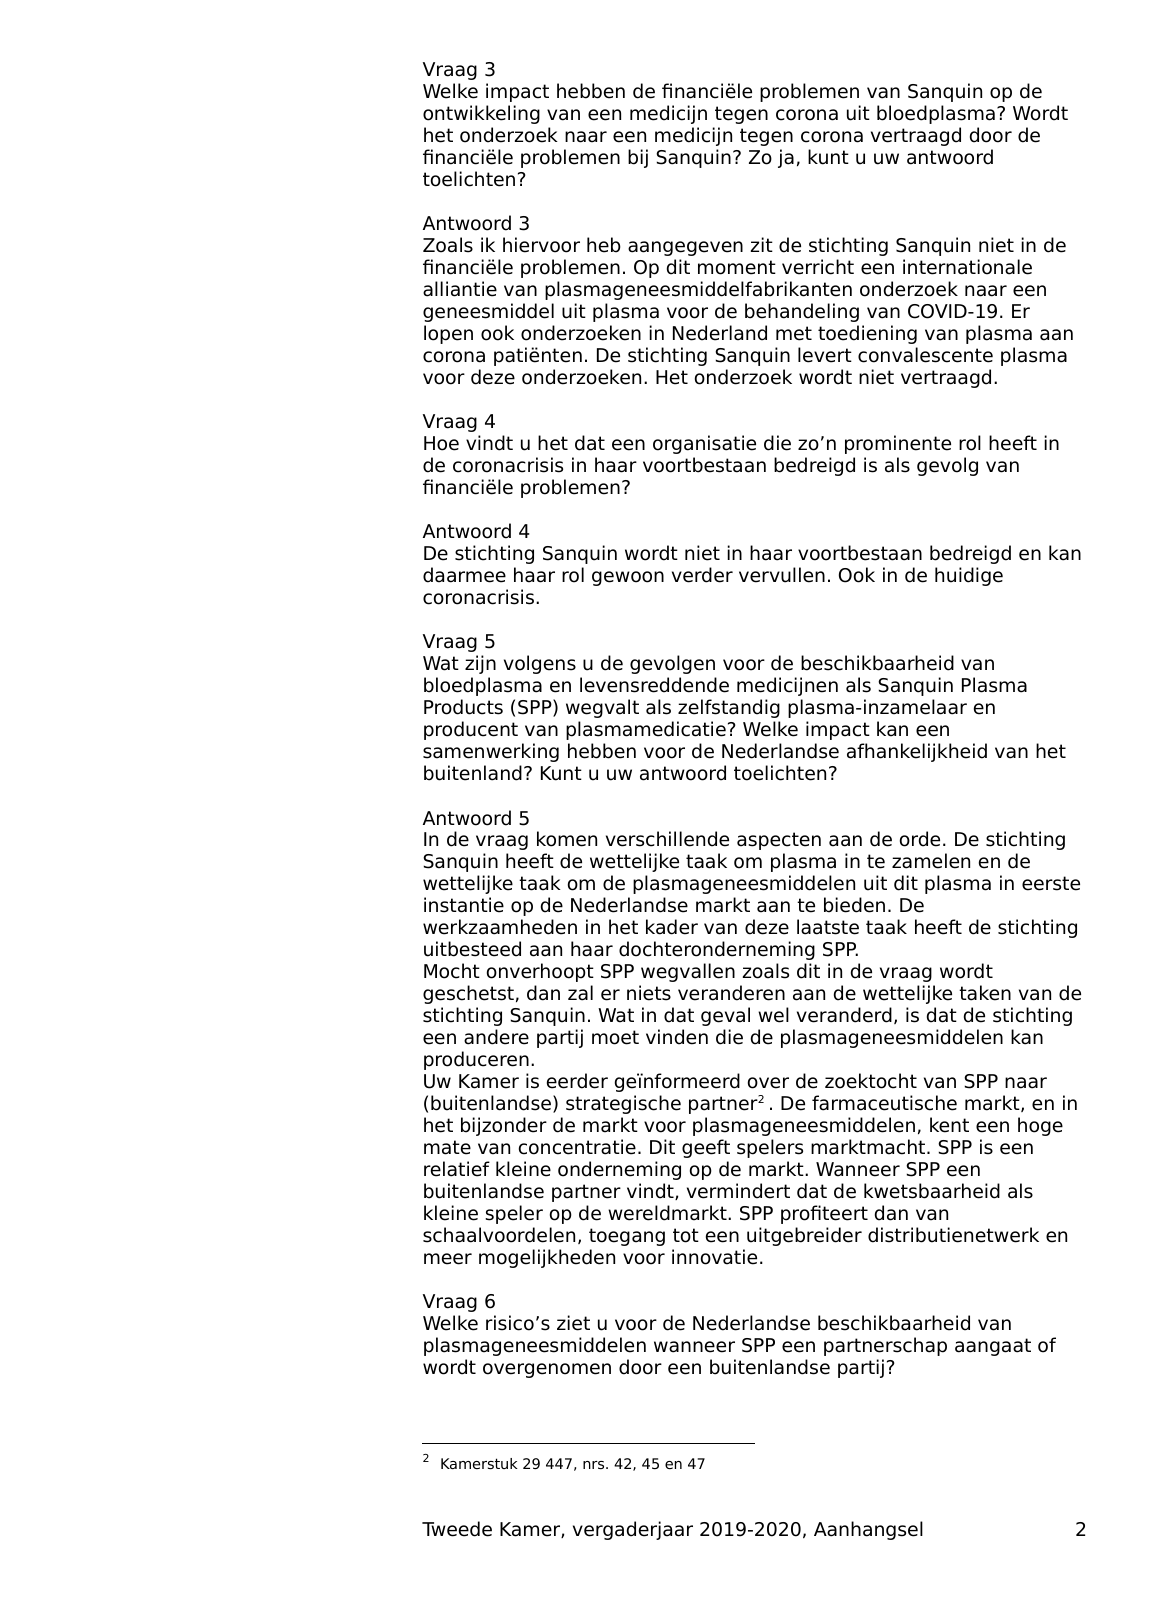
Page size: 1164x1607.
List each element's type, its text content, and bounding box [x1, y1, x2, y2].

text Welke impact hebben de financiële problemen van Sanquin op de ontwikkeling van een medicijn tegen corona uit bloedplasma? Wordt het onderzoek naar een medicijn tegen corona vertraagd door de financiële problemen bij Sanquin? Zo ja, kunt u uw antwoord toelichten? [422, 81, 1087, 191]
text Antwoord 3 [422, 213, 1087, 235]
text Vraag 6 [422, 1291, 1087, 1313]
text Kamerstuk 29 447, nrs. 42, 45 en 47 [422, 1452, 1087, 1474]
text Mocht onverhoopt SPP wegvallen zoals dit in de vraag wordt geschetst, dan zal er niets veranderen aan de wettelijke taken van de stichting Sanquin. Wat in dat geval wel veranderd, is dat de stichting een andere partij moet vinden die de plasmageneesmiddelen kan produceren. [422, 961, 1087, 1071]
text Antwoord 4 [422, 521, 1087, 543]
text Antwoord 5 [422, 807, 1087, 829]
text Zoals ik hiervoor heb aangegeven zit de stichting Sanquin niet in de financiële problemen. Op dit moment verricht een internationale alliantie van plasmageneesmiddelfabrikanten onderzoek naar een geneesmiddel uit plasma voor de behandeling van COVID-19. Er lopen ook onderzoeken in Nederland met toediening van plasma aan corona patiënten. De stichting Sanquin levert convalescente plasma voor deze onderzoeken. Het onderzoek wordt niet vertraagd. [422, 235, 1087, 389]
text Welke risico’s ziet u voor de Nederlandse beschikbaarheid van plasmageneesmiddelen wanneer SPP een partnerschap aangaat of wordt overgenomen door een buitenlandse partij? [422, 1313, 1087, 1379]
text In de vraag komen verschillende aspecten aan de orde. De stichting Sanquin heeft de wettelijke taak om plasma in te zamelen en de wettelijke taak om de plasmageneesmiddelen uit dit plasma in eerste instantie op de Nederlandse markt aan te bieden. De werkzaamheden in het kader van deze laatste taak heeft de stichting uitbesteed aan haar dochteronderneming SPP. [422, 829, 1087, 961]
text Vraag 3 [422, 59, 1087, 81]
text De stichting Sanquin wordt niet in haar voortbestaan bedreigd en kan daarmee haar rol gewoon verder vervullen. Ook in de huidige coronacrisis. [422, 543, 1087, 609]
text Vraag 5 [422, 631, 1087, 653]
text Hoe vindt u het dat een organisatie die zo’n prominente rol heeft in de coronacrisis in haar voortbestaan bedreigd is als gevolg van financiële problemen? [422, 433, 1087, 499]
text Wat zijn volgens u de gevolgen voor de beschikbaarheid van bloedplasma en levensreddende medicijnen als Sanquin Plasma Products (SPP) wegvalt als zelfstandig plasma-inzamelaar en producent van plasmamedicatie? Welke impact kan een samenwerking hebben voor de Nederlandse afhankelijkheid van het buitenland? Kunt u uw antwoord toelichten? [422, 653, 1087, 785]
text Uw Kamer is eerder geïnformeerd over de zoektocht van SPP naar (buitenlandse) strategische partner. De farmaceutische markt, en in het bijzonder de markt voor plasmageneesmiddelen, kent een hoge mate van concentratie. Dit geeft spelers marktmacht. SPP is een relatief kleine onderneming op de markt. Wanneer SPP een buitenlandse partner vindt, vermindert dat de kwetsbaarheid als kleine speler op de wereldmarkt. SPP profiteert dan van schaalvoordelen, toegang tot een uitgebreider distributienetwerk en meer mogelijkheden voor innovatie. [422, 1071, 1087, 1269]
text Vraag 4 [422, 411, 1087, 433]
